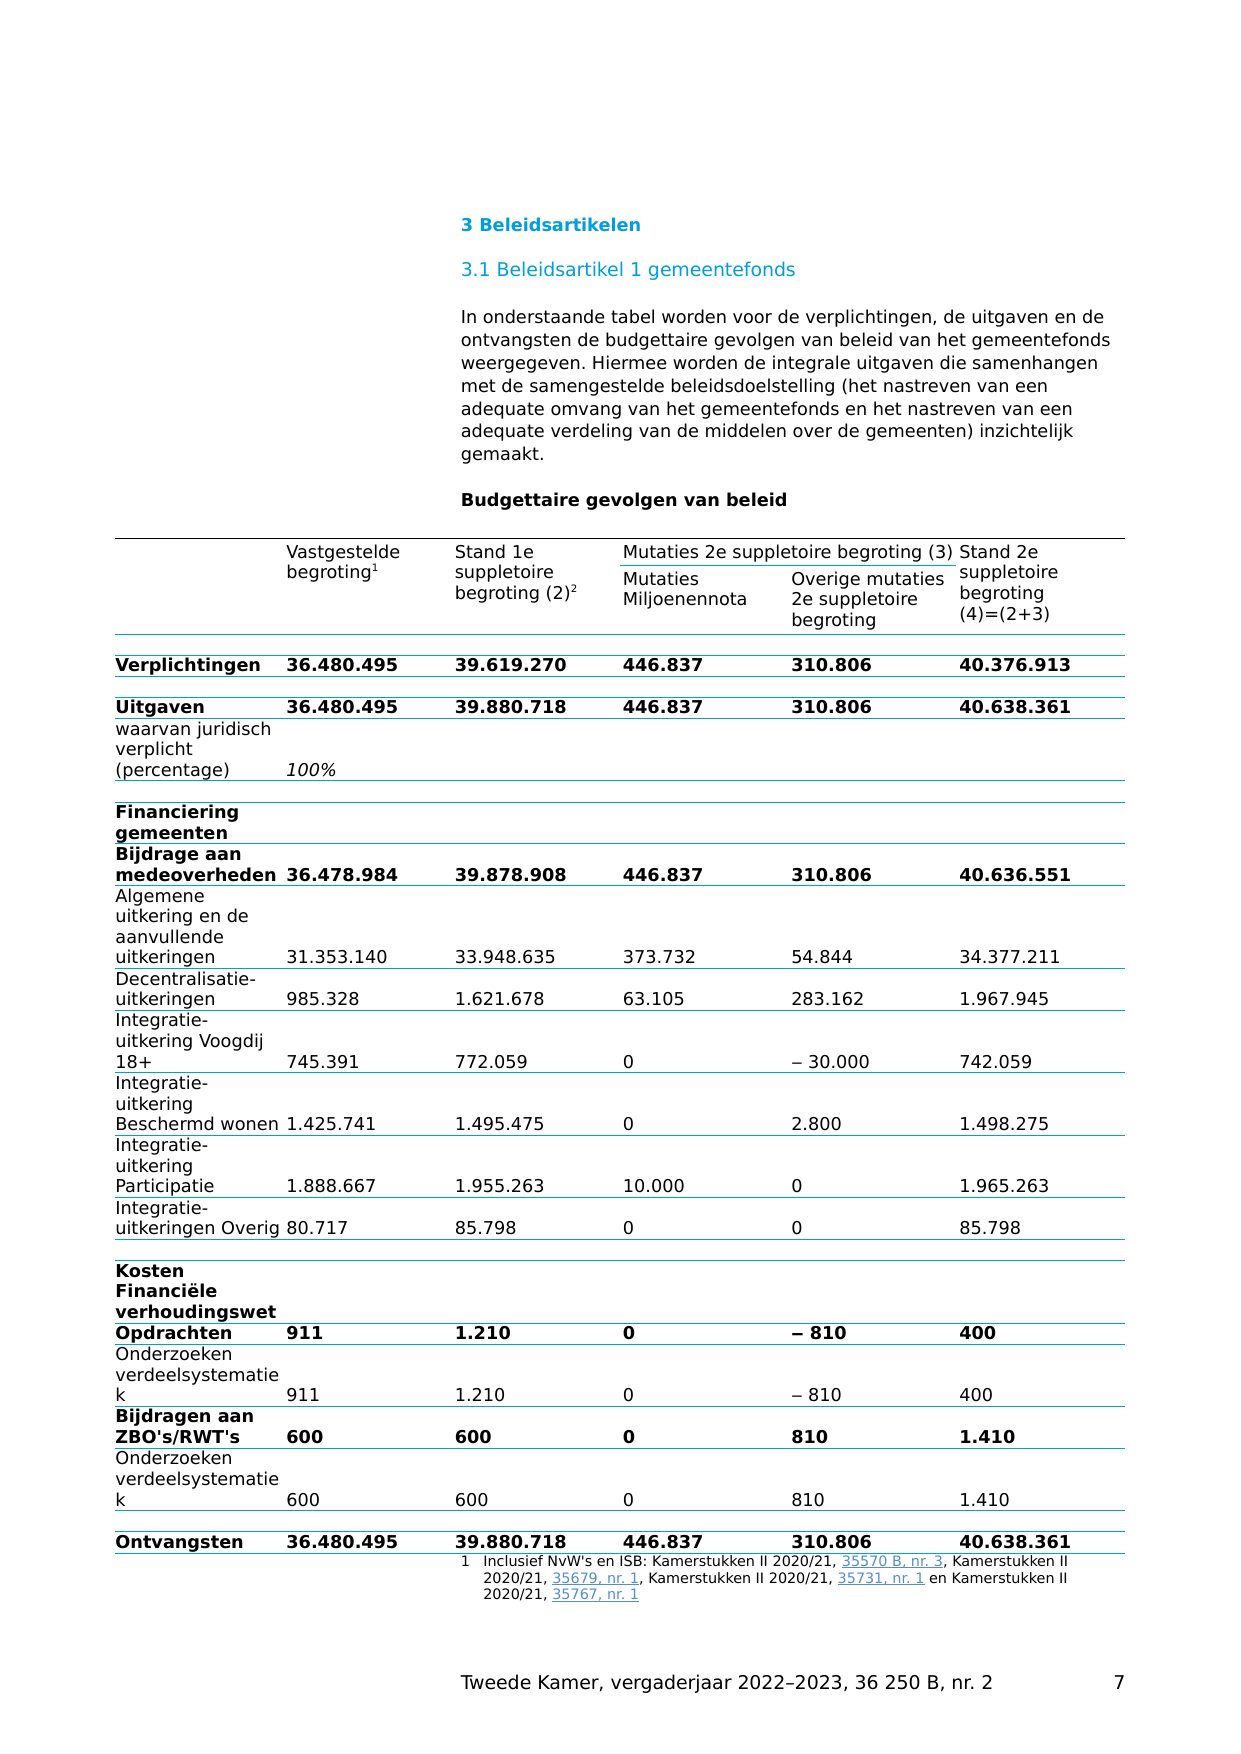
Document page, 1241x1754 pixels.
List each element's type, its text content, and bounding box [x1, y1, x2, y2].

table_cell [788, 803, 956, 843]
table_cell 36.480.495 [283, 698, 452, 718]
table_cell Stand 2e suppletoire begroting (4)=(2+3) [956, 539, 1125, 633]
table_cell 1.621.678 [452, 969, 620, 1010]
table_cell [283, 803, 452, 843]
table_cell [788, 719, 956, 780]
table_cell 283.162 [788, 969, 956, 1010]
table_cell 0 [620, 1345, 788, 1406]
table_cell Bijdragen aan ZBO's/RWT's [115, 1407, 283, 1448]
table_cell 446.837 [620, 698, 788, 718]
table_cell 80.717 [283, 1198, 452, 1239]
table_cell [452, 781, 620, 802]
table_cell 446.837 [620, 656, 788, 676]
table_cell 0 [620, 1449, 788, 1510]
table_cell 39.880.718 [452, 1532, 620, 1552]
table_cell [115, 635, 283, 654]
table_cell 2.800 [788, 1073, 956, 1135]
table_cell 85.798 [452, 1198, 620, 1239]
table_cell Integratie-uitkering Beschermd wonen [115, 1073, 283, 1135]
table_cell [788, 635, 956, 654]
table_cell 31.353.140 [283, 886, 452, 968]
table_cell waarvan juridisch verplicht (percentage) [115, 719, 283, 780]
table_cell [956, 1511, 1125, 1531]
table_cell 63.105 [620, 969, 788, 1010]
table_cell Algemene uitkering en de aanvullende uitkeringen [115, 886, 283, 968]
table_cell 810 [788, 1449, 956, 1510]
table_cell [283, 1261, 452, 1322]
table_cell 85.798 [956, 1198, 1125, 1239]
table_cell [115, 781, 283, 802]
table_header Tabel 3 Budgettaire gevolgen van beleid artikel 1 gemeentefonds (bedragen x € 1.000) [115, 513, 1125, 538]
table_cell [452, 1261, 620, 1322]
table_cell [788, 1511, 956, 1531]
list Inclusief NvW's en ISB: Kamerstukken II 2020/21, 35570 B, nr. 3, Kamerstukken II 2020/21, 35679, nr. 1, Kamerstukken II 2020/21, 35731, nr. 1 en Kamerstukken II 2020/21, 35767, nr. 1 [461, 1554, 1125, 1603]
table_cell 39.880.718 [452, 698, 620, 718]
table_cell 985.328 [283, 969, 452, 1010]
table_cell 0 [620, 1011, 788, 1072]
table_cell Overige mutaties 2e suppletoire begroting [788, 566, 956, 633]
table_cell Stand 1e suppletoire begroting (2)2 [452, 539, 620, 633]
table_cell ‒ 810 [788, 1345, 956, 1406]
table_cell 1.425.741 [283, 1073, 452, 1135]
table_cell 400 [956, 1345, 1125, 1406]
table_cell Kosten Financiële verhoudingswet [115, 1261, 283, 1322]
table_cell [283, 1240, 452, 1260]
table_cell 742.059 [956, 1011, 1125, 1072]
table_cell 310.806 [788, 698, 956, 718]
table_cell [620, 1261, 788, 1322]
table_cell ‒ 810 [788, 1324, 956, 1343]
table_cell [620, 803, 788, 843]
table_cell [620, 781, 788, 802]
table_cell [956, 719, 1125, 780]
table_cell 911 [283, 1345, 452, 1406]
table_cell [620, 635, 788, 654]
table_cell 1.210 [452, 1324, 620, 1343]
table_cell 1.498.275 [956, 1073, 1125, 1135]
table_cell [452, 677, 620, 697]
table_cell Decentralisatie-uitkeringen [115, 969, 283, 1010]
table_cell [452, 803, 620, 843]
table_cell 600 [283, 1449, 452, 1510]
table_cell [620, 1240, 788, 1260]
table_cell 0 [620, 1073, 788, 1135]
table_cell Mutaties Miljoenennota [620, 566, 788, 633]
table_cell [788, 1261, 956, 1322]
table_cell 33.948.635 [452, 886, 620, 968]
table_cell [788, 1240, 956, 1260]
table_cell 54.844 [788, 886, 956, 968]
table_cell 39.619.270 [452, 656, 620, 676]
table_cell [788, 677, 956, 697]
table_cell [452, 635, 620, 654]
table_cell 373.732 [620, 886, 788, 968]
title 3 Beleidsartikelen [461, 213, 1125, 236]
table_cell 100% [283, 719, 452, 780]
table_cell Mutaties 2e suppletoire begroting (3) [620, 539, 956, 565]
table_cell 600 [452, 1449, 620, 1510]
table_cell Opdrachten [115, 1324, 283, 1343]
table_cell [452, 1511, 620, 1531]
table_cell [452, 719, 620, 780]
table_cell 34.377.211 [956, 886, 1125, 968]
table_cell 36.478.984 [283, 844, 452, 885]
table_cell [956, 1240, 1125, 1260]
table_cell 0 [620, 1407, 788, 1448]
table_cell [115, 677, 283, 697]
table_cell 40.636.551 [956, 844, 1125, 885]
table_cell 310.806 [788, 1532, 956, 1552]
title 3.1 Beleidsartikel 1 gemeentefonds [461, 259, 1125, 281]
table_cell 745.391 [283, 1011, 452, 1072]
text Budgettaire gevolgen van beleid [461, 488, 1125, 511]
table_cell [283, 781, 452, 802]
table_cell 446.837 [620, 1532, 788, 1552]
table_cell 772.059 [452, 1011, 620, 1072]
table_cell 36.480.495 [283, 1532, 452, 1552]
table_cell 1.965.263 [956, 1136, 1125, 1197]
table_cell Vastgestelde begroting1 [283, 539, 452, 633]
table_cell 0 [620, 1324, 788, 1343]
table_cell [620, 719, 788, 780]
table_cell 1.410 [956, 1449, 1125, 1510]
table_cell 310.806 [788, 844, 956, 885]
table_cell 1.495.475 [452, 1073, 620, 1135]
table_cell Integratie-uitkering Voogdij 18+ [115, 1011, 283, 1072]
table_cell 446.837 [620, 844, 788, 885]
table_cell Ontvangsten [115, 1532, 283, 1552]
table_cell [452, 1240, 620, 1260]
table_cell 40.376.913 [956, 656, 1125, 676]
table_cell 40.638.361 [956, 1532, 1125, 1552]
table_cell 911 [283, 1324, 452, 1343]
table_cell 0 [788, 1198, 956, 1239]
table_cell 39.878.908 [452, 844, 620, 885]
table_cell [115, 1240, 283, 1260]
table_cell 36.480.495 [283, 656, 452, 676]
table_cell [956, 781, 1125, 802]
table_cell Financiering gemeenten [115, 803, 283, 843]
table_cell Verplichtingen [115, 656, 283, 676]
table_cell 1.210 [452, 1345, 620, 1406]
table_cell Bijdrage aan medeoverheden [115, 844, 283, 885]
table_cell Integratie-uitkering Participatie [115, 1136, 283, 1197]
table_cell Uitgaven [115, 698, 283, 718]
table_cell 310.806 [788, 656, 956, 676]
table_cell [115, 539, 283, 633]
text In onderstaande tabel worden voor de verplichtingen, de uitgaven en de ontvangsten de budgettaire gevolgen van beleid van het gemeentefonds weergegeven. Hiermee worden de integrale uitgaven die samenhangen met de samengestelde beleidsdoelstelling (het nastreven van een adequate omvang van het gemeentefonds en het nastreven van een adequate verdeling van de middelen over de gemeenten) inzichtelijk gemaakt. [461, 305, 1125, 465]
table_cell 1.967.945 [956, 969, 1125, 1010]
table_cell [283, 677, 452, 697]
table_cell ‒ 30.000 [788, 1011, 956, 1072]
table_cell Onderzoeken verdeelsystematiek [115, 1345, 283, 1406]
table_cell 810 [788, 1407, 956, 1448]
table_cell [283, 635, 452, 654]
table_cell 600 [283, 1407, 452, 1448]
table_cell 0 [788, 1136, 956, 1197]
table_cell 600 [452, 1407, 620, 1448]
table_cell 1.955.263 [452, 1136, 620, 1197]
table_cell 400 [956, 1324, 1125, 1343]
table_cell [115, 1511, 283, 1531]
table_cell Onderzoeken verdeelsystematiek [115, 1449, 283, 1510]
table_cell 0 [620, 1198, 788, 1239]
table_cell [620, 677, 788, 697]
table_cell [788, 781, 956, 802]
table_cell 40.638.361 [956, 698, 1125, 718]
table_cell 1.410 [956, 1407, 1125, 1448]
table_cell [956, 803, 1125, 843]
table_cell [283, 1511, 452, 1531]
table_cell [956, 677, 1125, 697]
table_cell [956, 1261, 1125, 1322]
table_cell Integratie-uitkeringen Overig [115, 1198, 283, 1239]
table_cell [956, 635, 1125, 654]
table_cell [620, 1511, 788, 1531]
table_cell 10.000 [620, 1136, 788, 1197]
table_cell 1.888.667 [283, 1136, 452, 1197]
